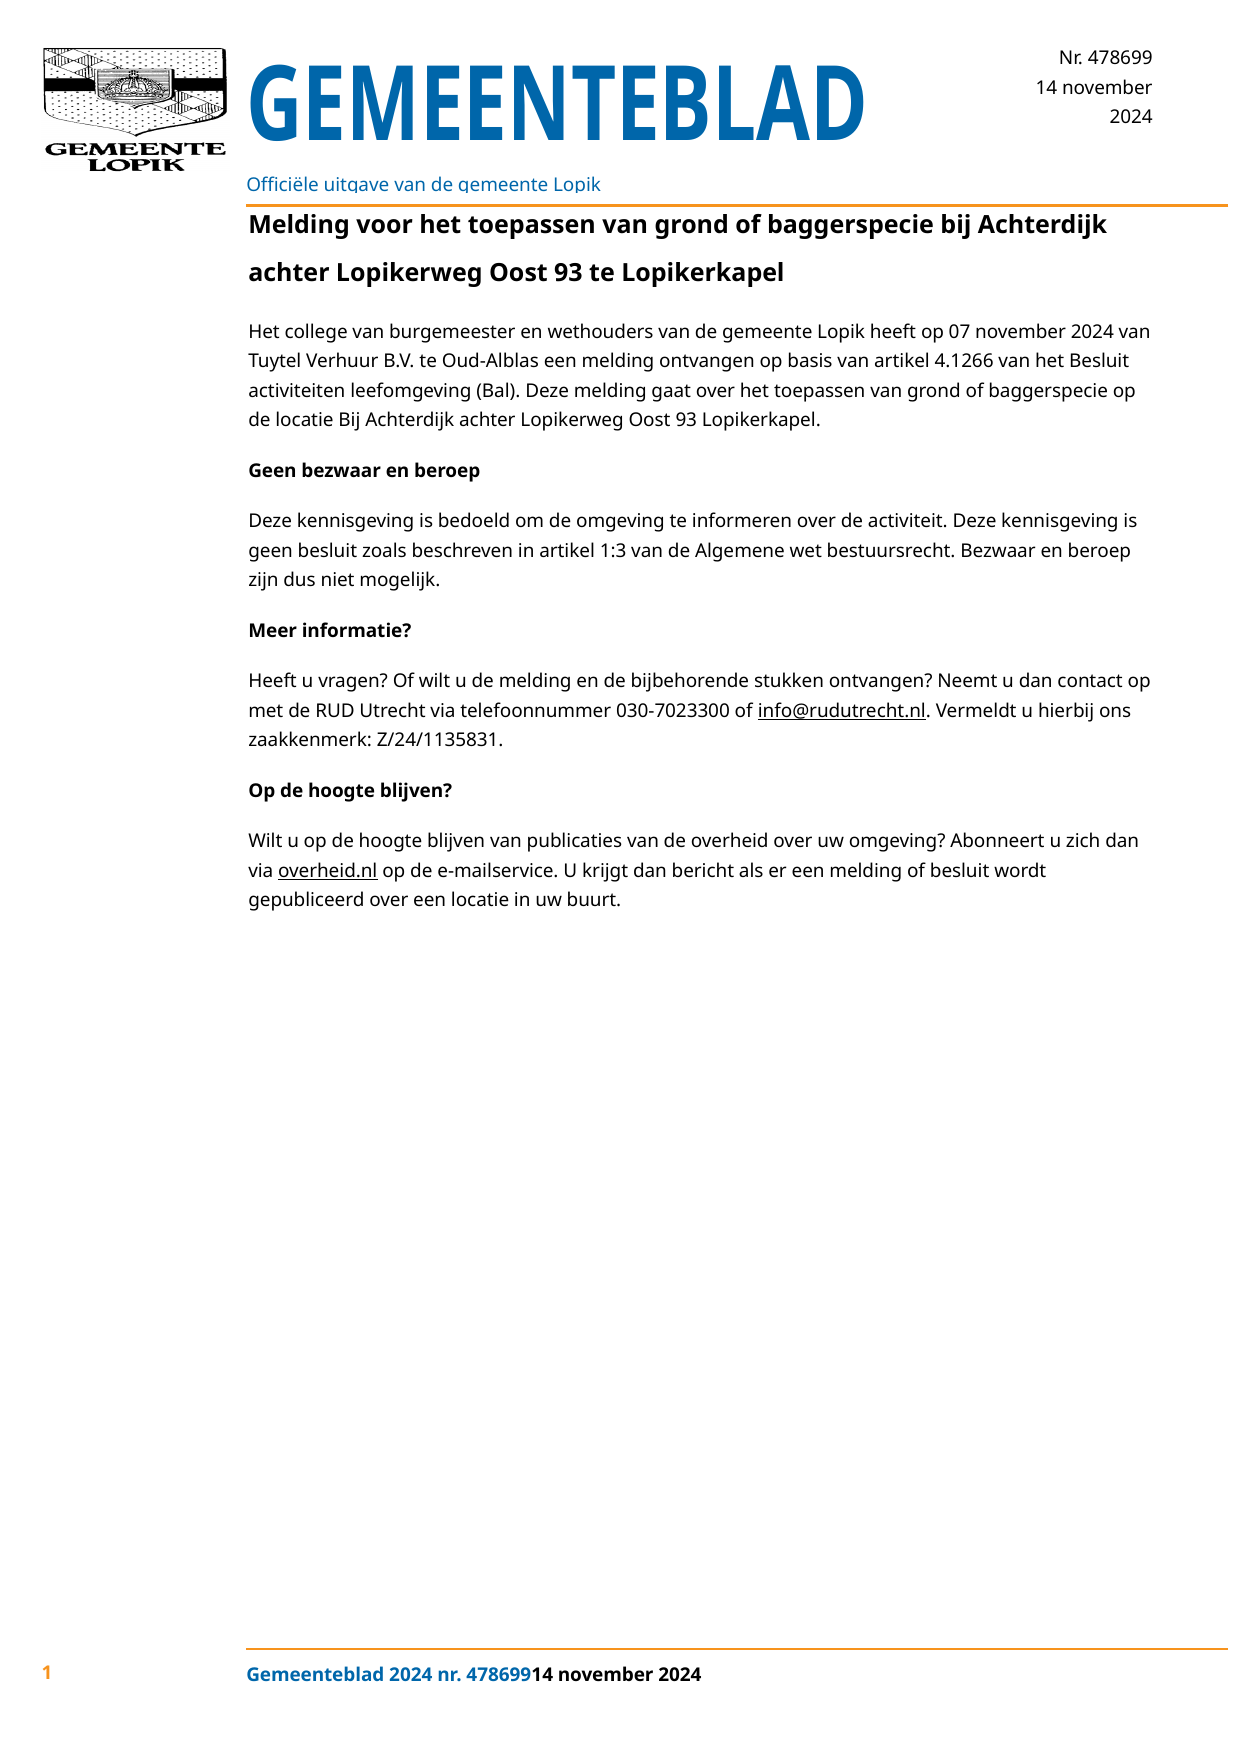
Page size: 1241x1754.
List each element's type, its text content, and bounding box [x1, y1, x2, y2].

text Op de hoogte blijven? [248, 777, 1152, 803]
picture [41, 47, 231, 172]
text Het college van burgemeester en wethouders van de gemeente Lopik heeft op 07 november 2024 van Tuytel Verhuur B.V. te Oud-Alblas een melding ontvangen op basis van artikel 4.1266 van het Besluit activiteiten leefomgeving (Bal). Deze melding gaat over het toepassen van grond of baggerspecie op de locatie Bij Achterdijk achter Lopikerweg Oost 93 Lopikerkapel. [248, 318, 1152, 432]
text Deze kennisgeving is bedoeld om de omgeving te informeren over de activiteit. Deze kennisgeving is geen besluit zoals beschreven in artikel 1:3 van de Algemene wet bestuursrecht. Bezwaar en beroep zijn dus niet mogelijk. [248, 507, 1152, 592]
text Melding voor het toepassen van grond of baggerspecie bij Achterdijk achter Lopikerweg Oost 93 te Lopikerkapel [248, 207, 1152, 288]
text Geen bezwaar en beroep [248, 457, 1152, 483]
text Meer informatie? [248, 617, 1152, 643]
text Wilt u op de hoogte blijven van publicaties van de overheid over uw omgeving? Abonneert u zich dan via overheid.nl op de e-mailservice. U krijgt dan bericht als er een melding of besluit wordt gepubliceerd over een locatie in uw buurt. [248, 827, 1152, 912]
text Heeft u vragen? Of wilt u de melding en de bijbehorende stukken ontvangen? Neemt u dan contact op met de RUD Utrecht via telefoonnummer 030-7023300 of info@rudutrecht.nl. Vermeldt u hierbij ons zaakkenmerk: Z/24/1135831. [248, 667, 1152, 752]
